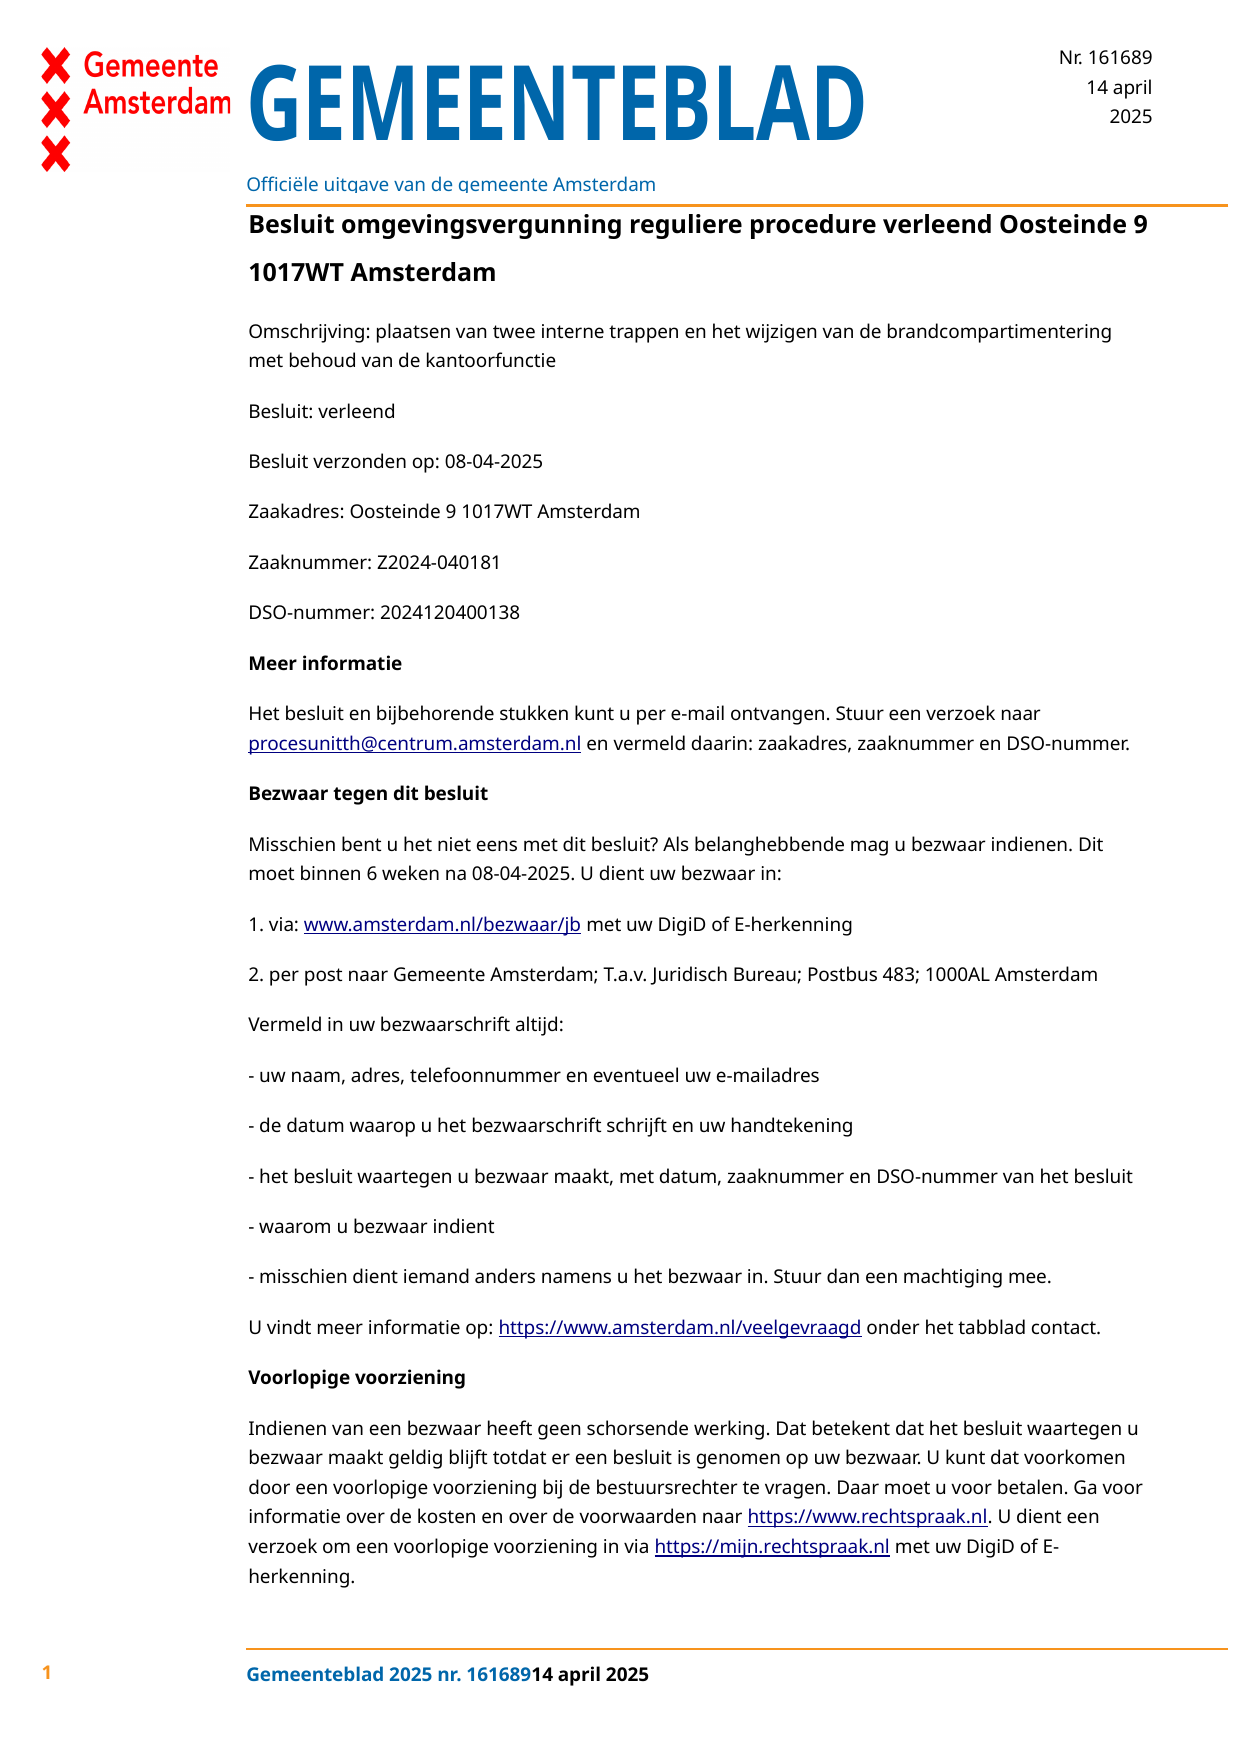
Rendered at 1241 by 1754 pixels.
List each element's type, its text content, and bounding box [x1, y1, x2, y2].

text Vermeld in uw bezwaarschrift altijd: [248, 1012, 1152, 1037]
text Besluit verzonden op: 08-04-2025 [248, 448, 1152, 474]
text Omschrijving: plaatsen van twee interne trappen en het wijzigen van de brandcompartimentering met behoud van de kantoorfunctie [248, 318, 1152, 373]
text Zaakadres: Oosteinde 9 1017WT Amsterdam [248, 499, 1152, 524]
text Meer informatie [248, 650, 1152, 676]
text U vindt meer informatie op: https://www.amsterdam.nl/veelgevraagd onder het tabblad contact. [248, 1314, 1152, 1340]
text - de datum waarop u het bezwaarschrift schrijft en uw handtekening [248, 1112, 1152, 1138]
text Zaaknummer: Z2024-040181 [248, 549, 1152, 575]
text Misschien bent u het niet eens met dit besluit? Als belanghebbende mag u bezwaar indienen. Dit moet binnen 6 weken na 08-04-2025. U dient uw bezwaar in: [248, 831, 1152, 886]
text DSO-nummer: 2024120400138 [248, 599, 1152, 625]
text - waarom u bezwaar indient [248, 1213, 1152, 1239]
text Besluit omgevingsvergunning reguliere procedure verleend Oosteinde 9 1017WT Amsterdam [248, 207, 1152, 288]
text Indienen van een bezwaar heeft geen schorsende werking. Dat betekent dat het besluit waartegen u bezwaar maakt geldig blijft totdat er een besluit is genomen op uw bezwaar. U kunt dat voorkomen door een voorlopige voorziening bij de bestuursrechter te vragen. Daar moet u voor betalen. Ga voor informatie over de kosten en over de voorwaarden naar https://www.rechtspraak.nl. U dient een verzoek om een voorlopige voorziening in via https://mijn.rechtspraak.nl met uw DigiD of E-herkenning. [248, 1415, 1152, 1589]
text Bezwaar tegen dit besluit [248, 780, 1152, 806]
text - uw naam, adres, telefoonnummer en eventueel uw e-mailadres [248, 1062, 1152, 1088]
text Het besluit en bijbehorende stukken kunt u per e-mail ontvangen. Stuur een verzoek naar procesunitth@centrum.amsterdam.nl en vermeld daarin: zaakadres, zaaknummer en DSO-nummer. [248, 700, 1152, 756]
text 1. via: www.amsterdam.nl/bezwaar/jb met uw DigiD of E-herkenning [248, 911, 1152, 937]
text - het besluit waartegen u bezwaar maakt, met datum, zaaknummer en DSO-nummer van het besluit [248, 1163, 1152, 1189]
picture [41, 47, 231, 172]
text - misschien dient iemand anders namens u het bezwaar in. Stuur dan een machtiging mee. [248, 1264, 1152, 1289]
text Besluit: verleend [248, 398, 1152, 424]
text 2. per post naar Gemeente Amsterdam; T.a.v. Juridisch Bureau; Postbus 483; 1000AL Amsterdam [248, 961, 1152, 987]
text Voorlopige voorziening [248, 1364, 1152, 1390]
